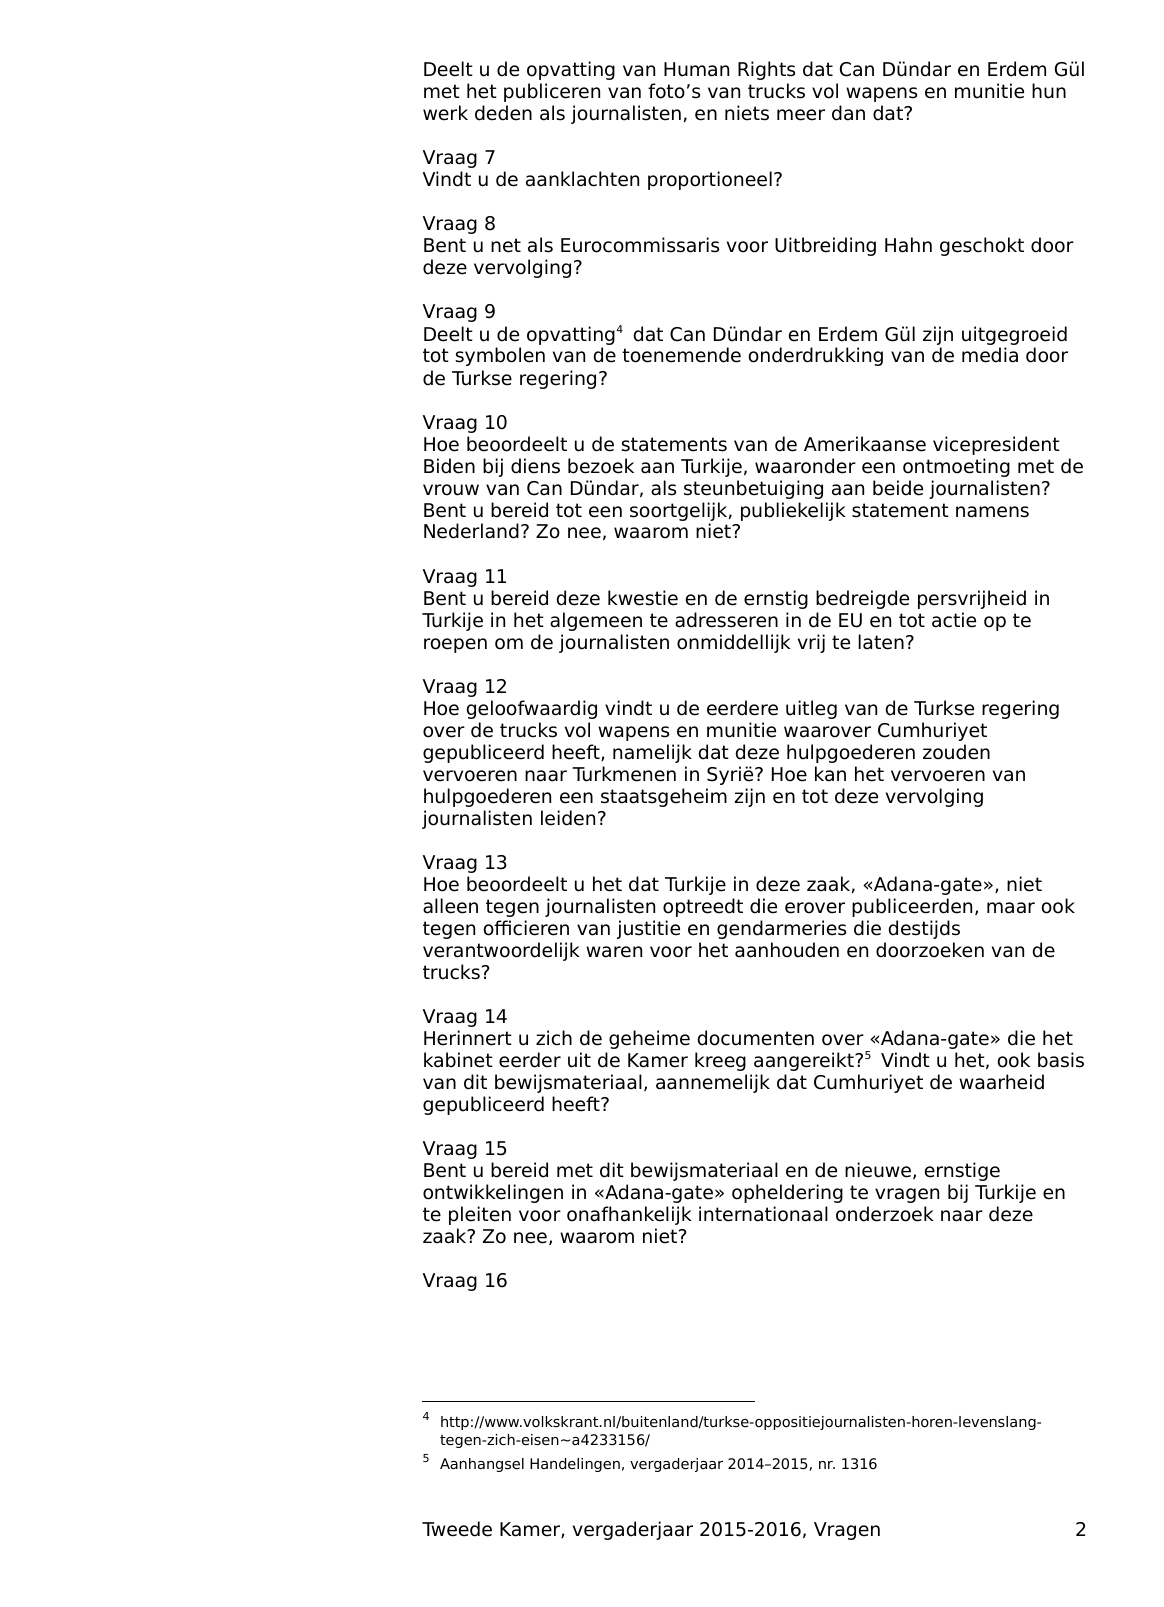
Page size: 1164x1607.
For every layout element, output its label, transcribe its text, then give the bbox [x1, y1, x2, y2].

text Vraag 13 [422, 852, 1087, 874]
text Hoe beoordeelt u de statements van de Amerikaanse vicepresident Biden bij diens bezoek aan Turkije, waaronder een ontmoeting met de vrouw van Can Dündar, als steunbetuiging aan beide journalisten? Bent u bereid tot een soortgelijk, publiekelijk statement namens Nederland? Zo nee, waarom niet? [422, 433, 1087, 543]
text Hoe beoordeelt u het dat Turkije in deze zaak, «Adana-gate», niet alleen tegen journalisten optreedt die erover publiceerden, maar ook tegen officieren van justitie en gendarmeries die destijds verantwoordelijk waren voor het aanhouden en doorzoeken van de trucks? [422, 874, 1087, 984]
text Vindt u de aanklachten proportioneel? [422, 169, 1087, 191]
text Vraag 14 [422, 1006, 1087, 1028]
text Deelt u de opvatting van Human Rights dat Can Dündar en Erdem Gül met het publiceren van foto’s van trucks vol wapens en munitie hun werk deden als journalisten, en niets meer dan dat? [422, 59, 1087, 125]
text Deelt u de opvatting dat Can Dündar en Erdem Gül zijn uitgegroeid tot symbolen van de toenemende onderdrukking van de media door de Turkse regering? [422, 323, 1087, 389]
text Bent u net als Eurocommissaris voor Uitbreiding Hahn geschokt door deze vervolging? [422, 235, 1087, 279]
text Vraag 11 [422, 566, 1087, 588]
text Vraag 12 [422, 676, 1087, 698]
text Vraag 15 [422, 1138, 1087, 1160]
text Vraag 8 [422, 213, 1087, 235]
text Bent u bereid met dit bewijsmateriaal en de nieuwe, ernstige ontwikkelingen in «Adana-gate» opheldering te vragen bij Turkije en te pleiten voor onafhankelijk internationaal onderzoek naar deze zaak? Zo nee, waarom niet? [422, 1160, 1087, 1248]
text Vraag 7 [422, 147, 1087, 169]
text Vraag 10 [422, 412, 1087, 433]
text Herinnert u zich de geheime documenten over «Adana-gate» die het kabinet eerder uit de Kamer kreeg aangereikt? Vindt u het, ook basis van dit bewijsmateriaal, aannemelijk dat Cumhuriyet de waarheid gepubliceerd heeft? [422, 1028, 1087, 1116]
text Hoe geloofwaardig vindt u de eerdere uitleg van de Turkse regering over de trucks vol wapens en munitie waarover Cumhuriyet gepubliceerd heeft, namelijk dat deze hulpgoederen zouden vervoeren naar Turkmenen in Syrië? Hoe kan het vervoeren van hulpgoederen een staatsgeheim zijn en tot deze vervolging journalisten leiden? [422, 698, 1087, 829]
text Vraag 9 [422, 301, 1087, 323]
text http://www.volkskrant.nl/buitenland/turkse-oppositiejournalisten-horen-levenslang-tegen-zich-eisen~a4233156/ [422, 1410, 1087, 1449]
text Bent u bereid deze kwestie en de ernstig bedreigde persvrijheid in Turkije in het algemeen te adresseren in de EU en tot actie op te roepen om de journalisten onmiddellijk vrij te laten? [422, 588, 1087, 653]
text Aanhangsel Handelingen, vergaderjaar 2014–2015, nr. 1316 [422, 1452, 1087, 1474]
text Vraag 16 [422, 1270, 1087, 1292]
